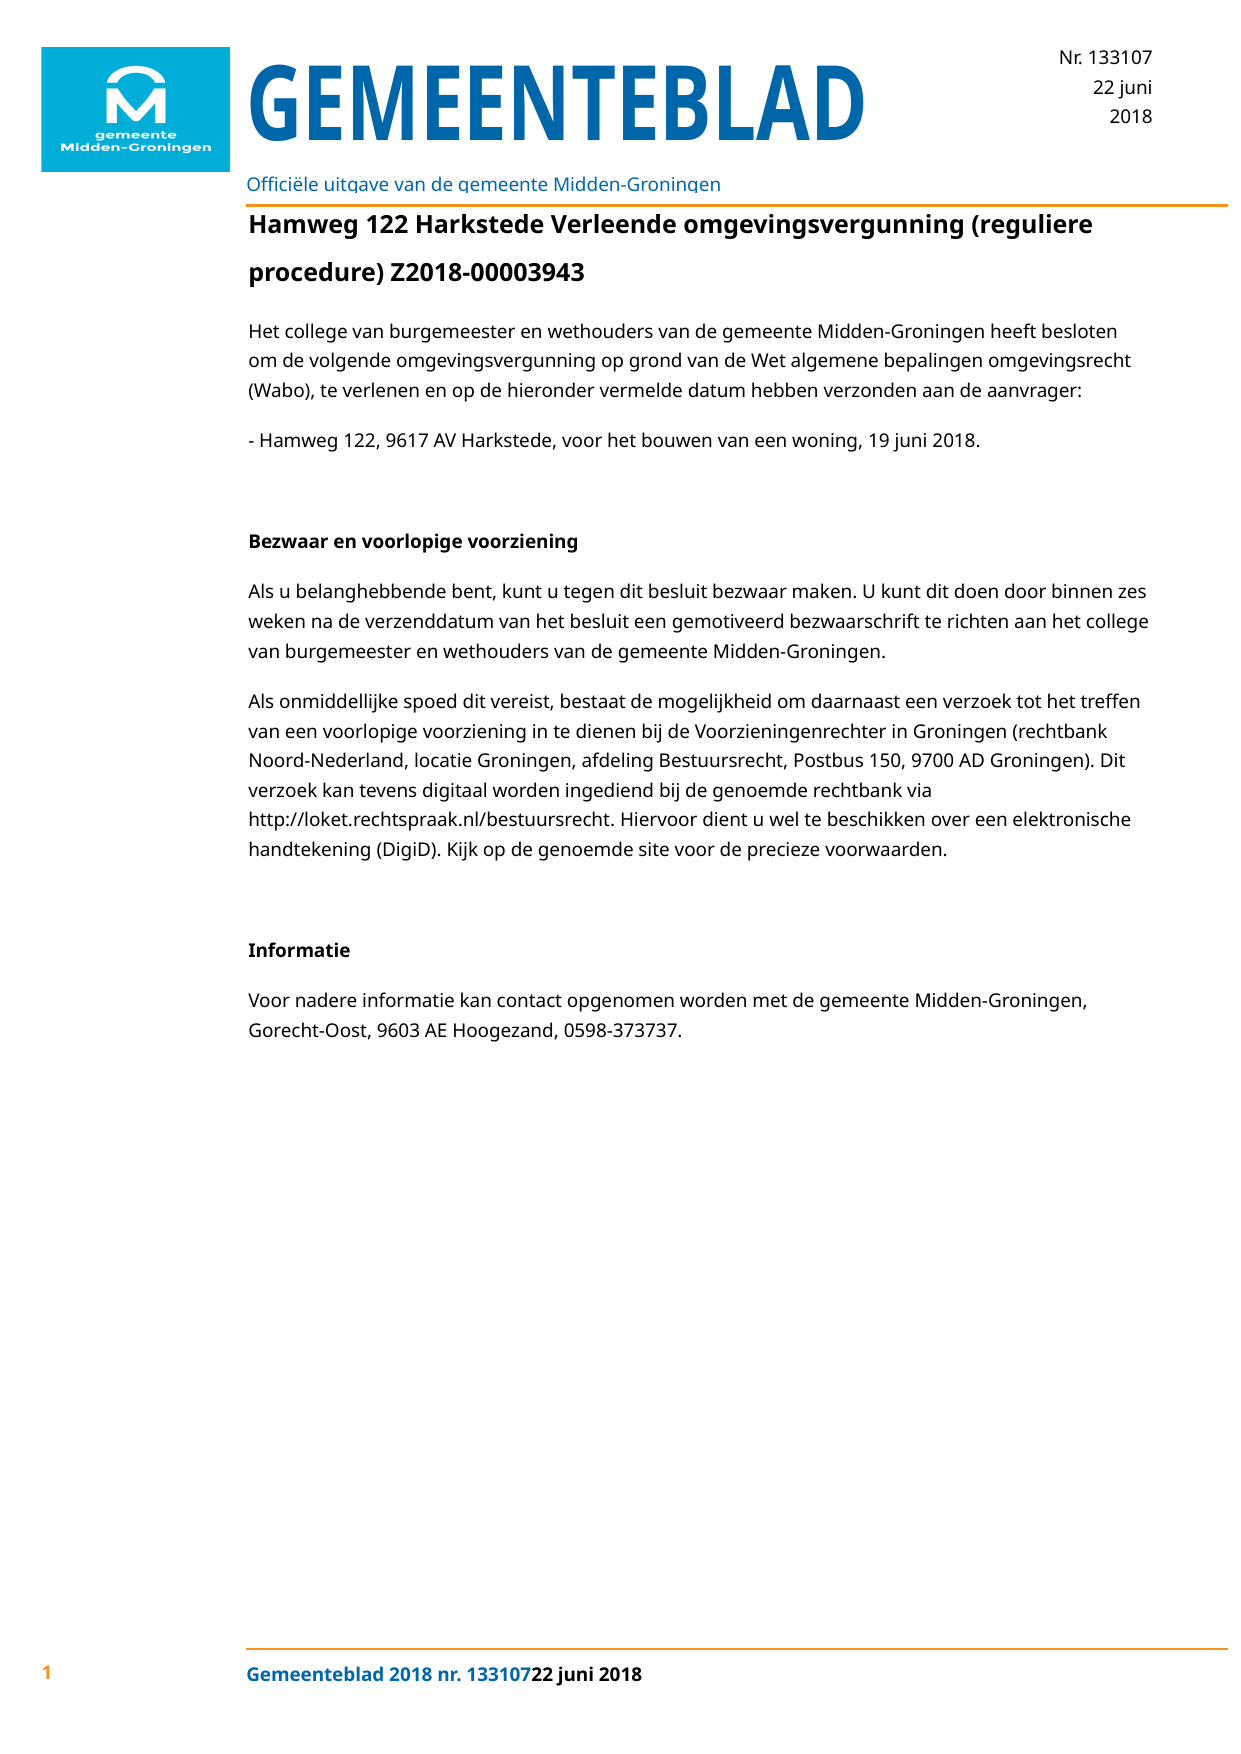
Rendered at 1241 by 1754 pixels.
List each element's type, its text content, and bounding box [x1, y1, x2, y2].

text Informatie [248, 937, 1152, 963]
text Voor nadere informatie kan contact opgenomen worden met de gemeente Midden-Groningen, Gorecht-Oost, 9603 AE Hoogezand, 0598-373737. [248, 987, 1152, 1043]
picture [184, 146, 190, 153]
text Als onmiddellijke spoed dit vereist, bestaat de mogelijkheid om daarnaast een verzoek tot het treffen van een voorlopige voorziening in te dienen bij de Voorzieningenrechter in Groningen (rechtbank Noord-Nederland, locatie Groningen, afdeling Bestuursrecht, Postbus 150, 9700 AD Groningen). Dit verzoek kan tevens digitaal worden ingediend bij de genoemde rechtbank via http://loket.rechtspraak.nl/bestuursrecht. Hiervoor dient u wel te beschikken over een elektronische handtekening (DigiD). Kijk op de genoemde site voor de precieze voorwaarden. [248, 688, 1152, 862]
picture [107, 89, 165, 122]
text Het college van burgemeester en wethouders van de gemeente Midden-Groningen heeft besloten om de volgende omgevingsvergunning op grond van de Wet algemene bepalingen omgevingsrecht (Wabo), te verlenen en op de hieronder vermelde datum hebben verzonden aan de aanvrager: [248, 318, 1152, 403]
text Bezwaar en voorlopige voorziening [248, 528, 1152, 554]
text - Hamweg 122, 9617 AV Harkstede, voor het bouwen van een woning, 19 juni 2018. [248, 427, 1152, 453]
picture [108, 66, 164, 82]
text Als u belanghebbende bent, kunt u tegen dit besluit bezwaar maken. U kunt dit doen door binnen zes weken na de verzenddatum van het besluit een gemotiveerd bezwaarschrift te richten aan het college van burgemeester en wethouders van de gemeente Midden-Groningen. [248, 579, 1152, 664]
text Hamweg 122 Harkstede Verleende omgevingsvergunning (reguliere procedure) Z2018-00003943 [248, 207, 1152, 288]
